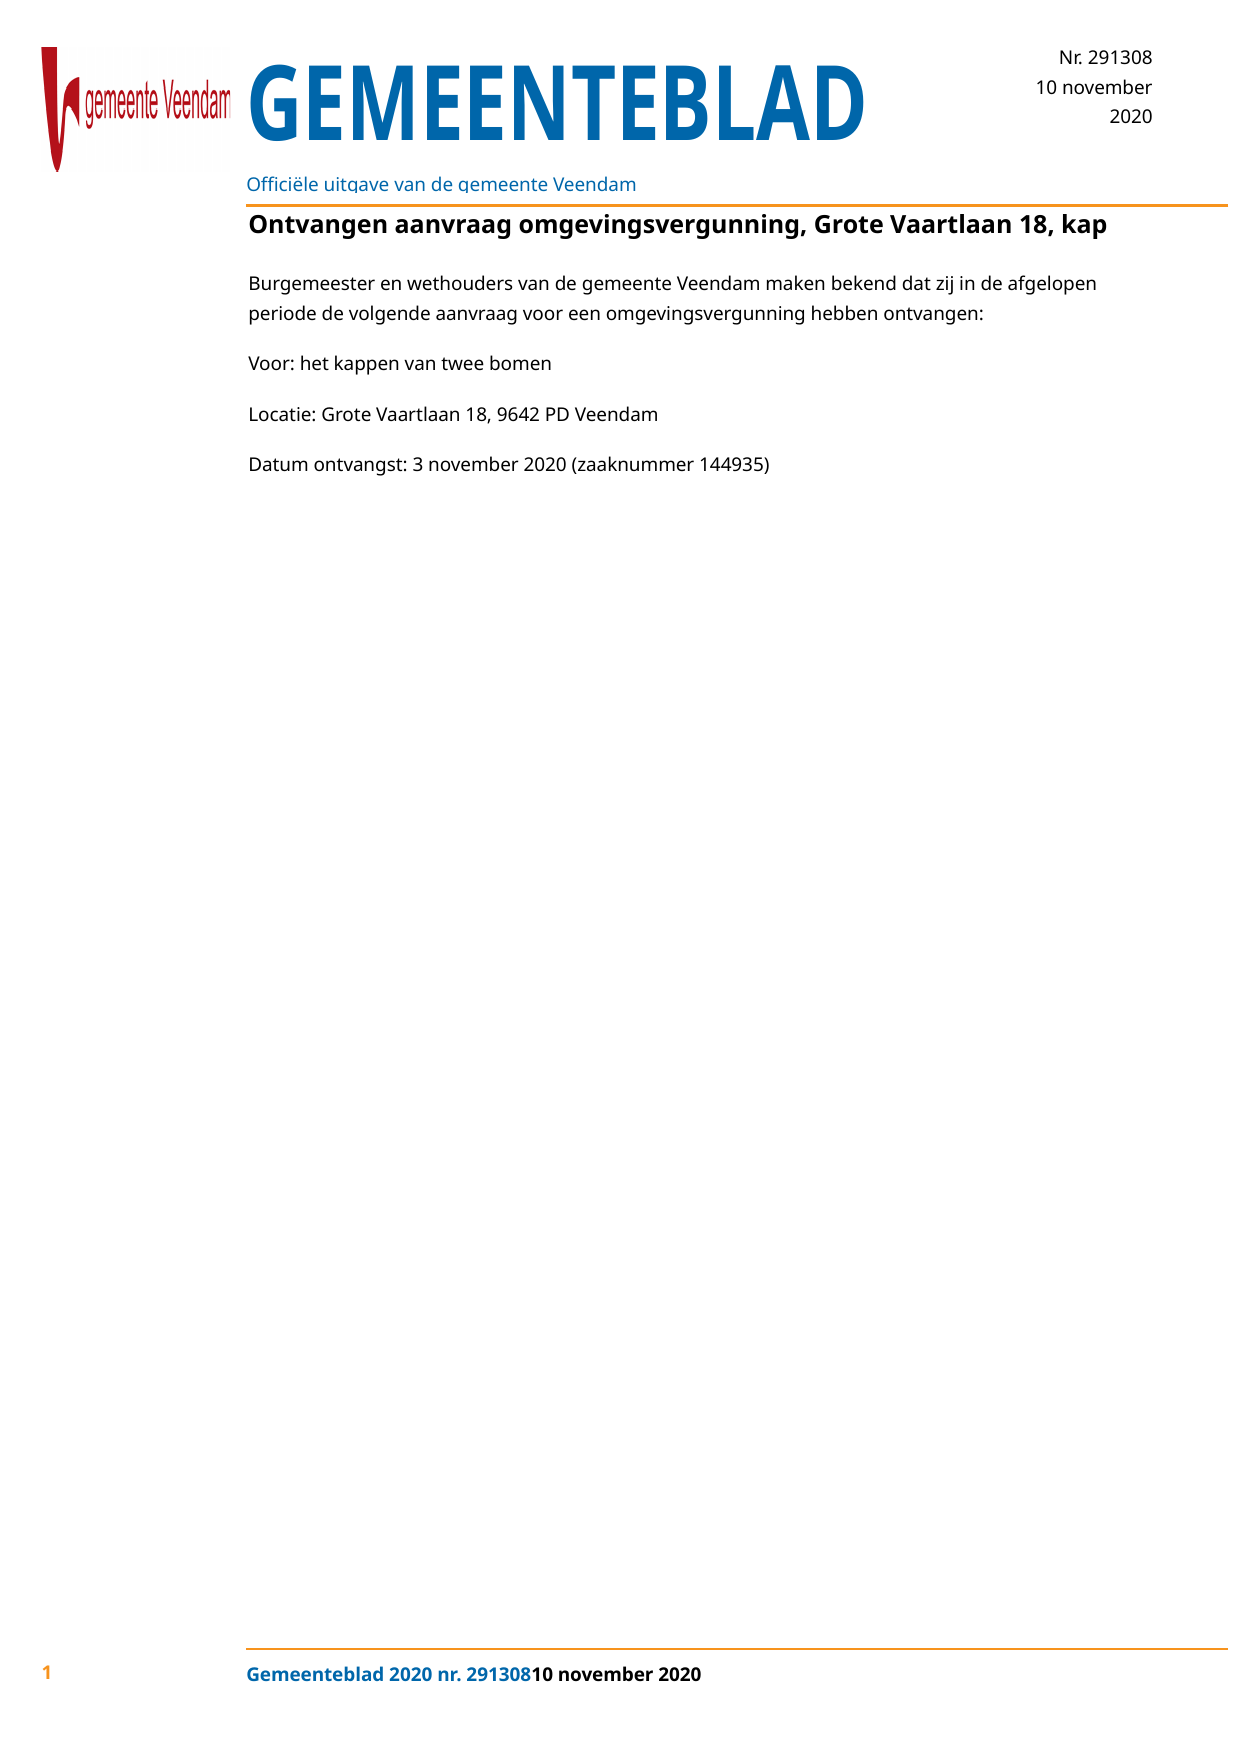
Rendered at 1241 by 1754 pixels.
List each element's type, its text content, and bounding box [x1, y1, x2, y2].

text Ontvangen aanvraag omgevingsvergunning, Grote Vaartlaan 18, kap [248, 207, 1152, 241]
text Locatie: Grote Vaartlaan 18, 9642 PD Veendam [248, 401, 1152, 426]
text Burgemeester en wethouders van de gemeente Veendam maken bekend dat zij in de afgelopen periode de volgende aanvraag voor een omgevingsvergunning hebben ontvangen: [248, 270, 1152, 326]
picture [41, 47, 231, 172]
text Voor: het kappen van twee bomen [248, 350, 1152, 376]
text Datum ontvangst: 3 november 2020 (zaaknummer 144935) [248, 451, 1152, 477]
